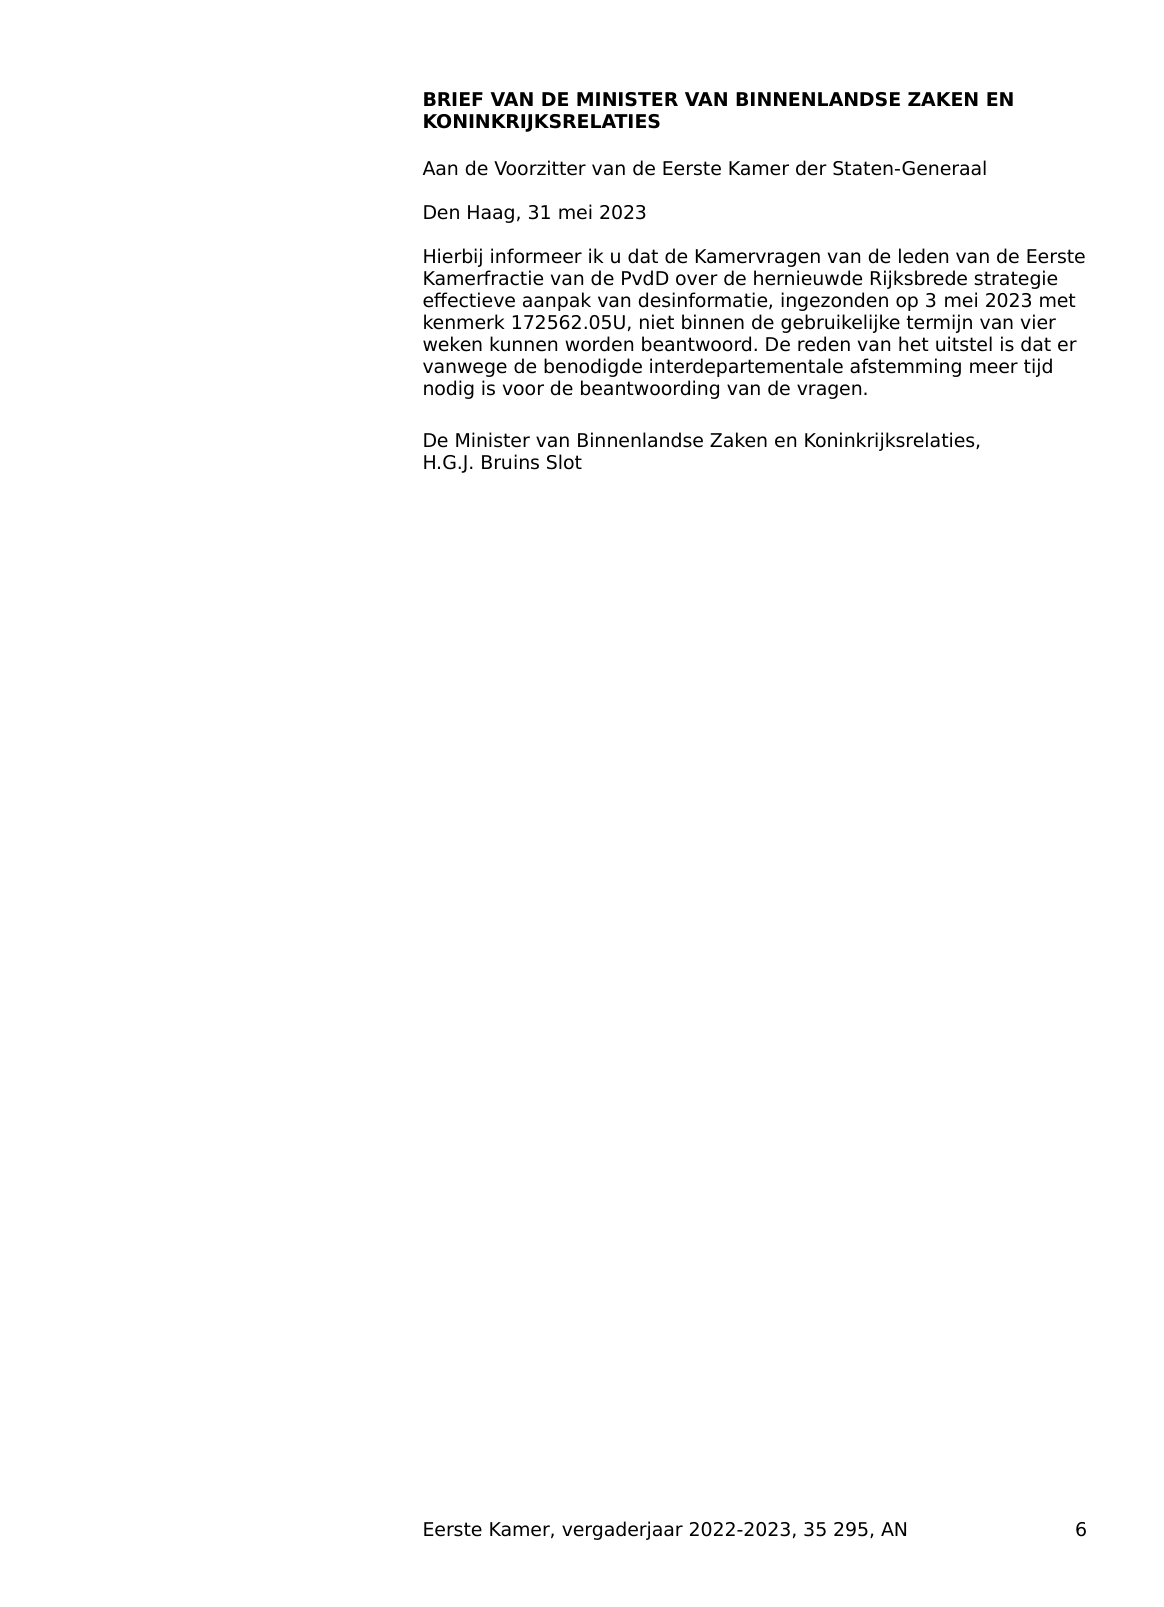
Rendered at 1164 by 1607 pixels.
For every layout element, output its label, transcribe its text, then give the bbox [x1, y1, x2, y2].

text Hierbij informeer ik u dat de Kamervragen van de leden van de Eerste Kamerfractie van de PvdD over de hernieuwde Rijksbrede strategie effectieve aanpak van desinformatie, ingezonden op 3 mei 2023 met kenmerk 172562.05U, niet binnen de gebruikelijke termijn van vier weken kunnen worden beantwoord. De reden van het uitstel is dat er vanwege de benodigde interdepartementale afstemming meer tijd nodig is voor de beantwoording van de vragen. [422, 246, 1087, 400]
subtitle BRIEF VAN DE MINISTER VAN BINNENLANDSE ZAKEN EN KONINKRIJKSRELATIES [422, 89, 1087, 133]
text Aan de Voorzitter van de Eerste Kamer der Staten-Generaal [422, 158, 1087, 180]
text De Minister van Binnenlandse Zaken en Koninkrijksrelaties, H.G.J. Bruins Slot [422, 430, 1087, 474]
text Den Haag, 31 mei 2023 [422, 202, 1087, 224]
